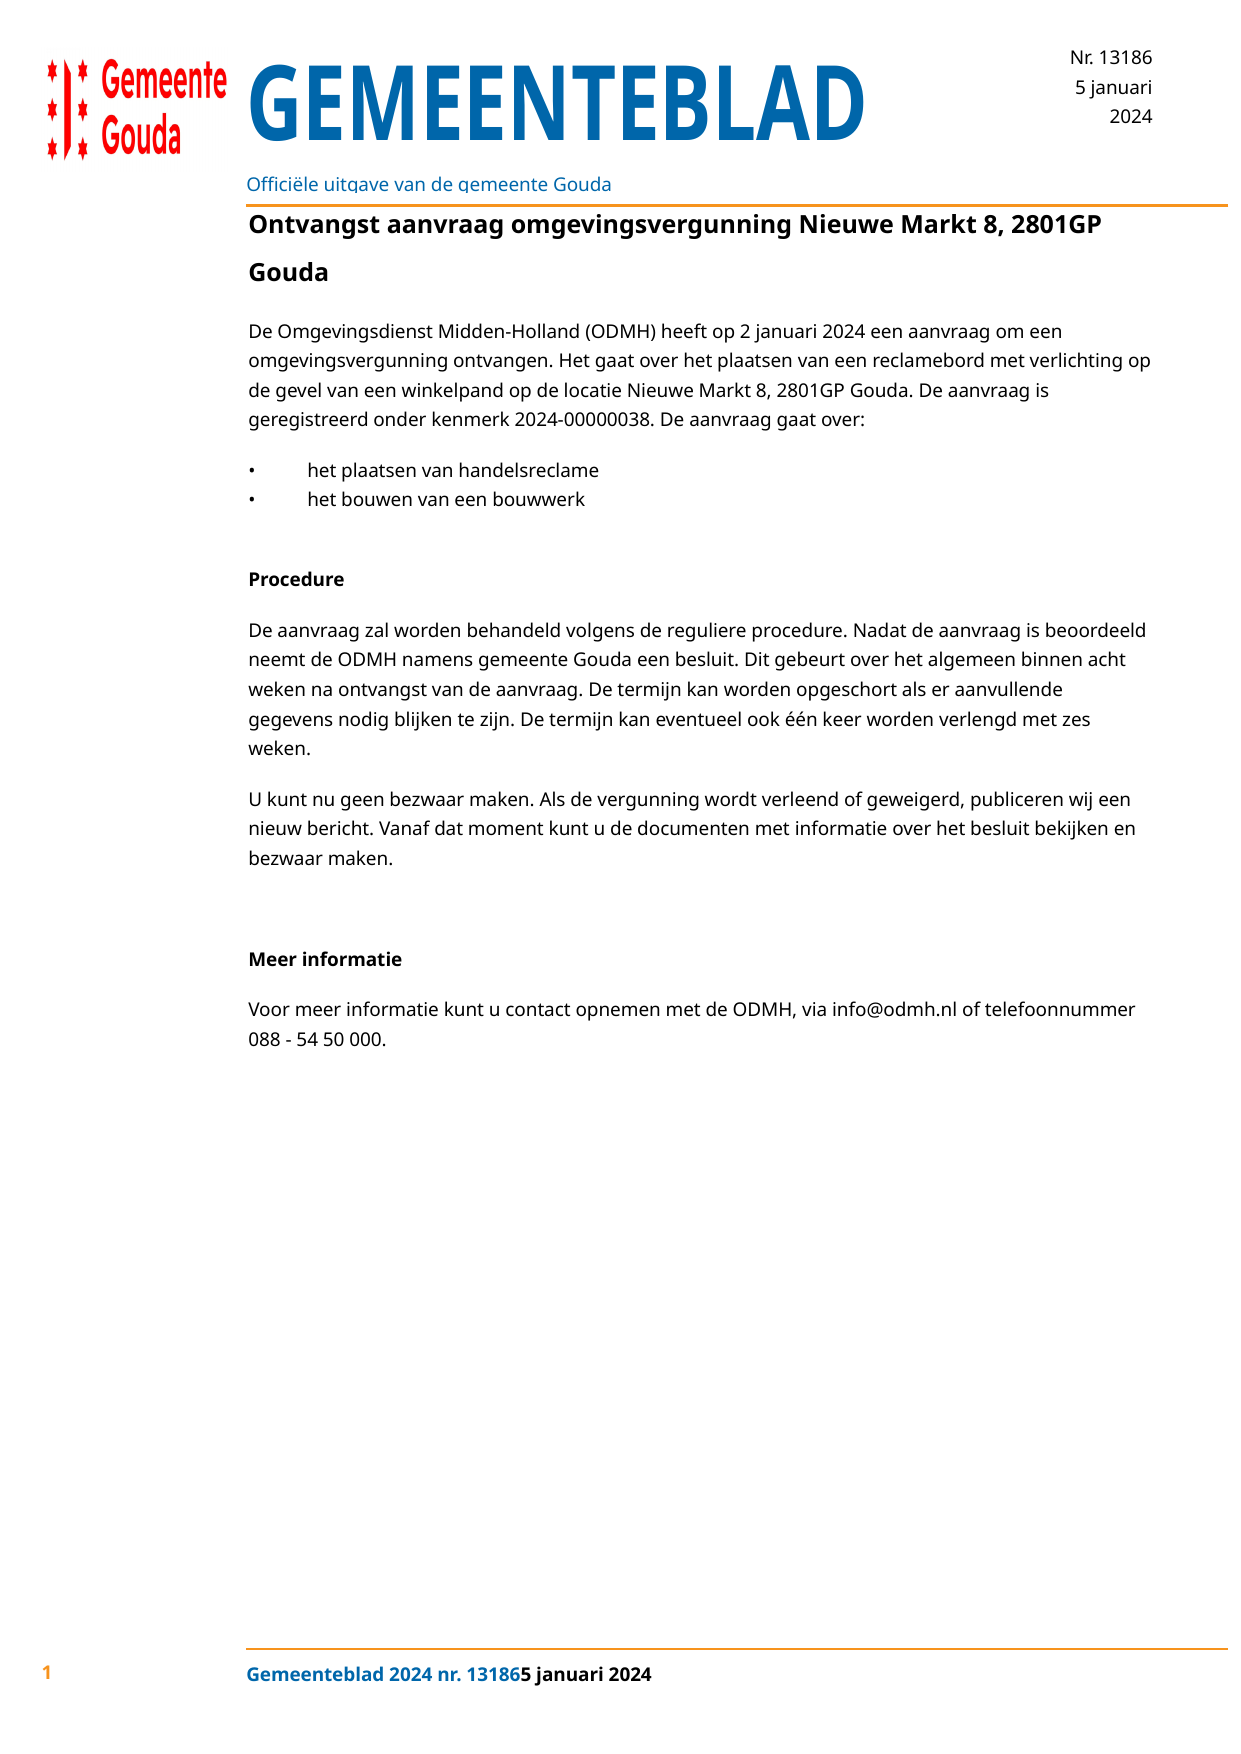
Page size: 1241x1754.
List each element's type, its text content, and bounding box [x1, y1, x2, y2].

list het plaatsen van handelsreclame [248, 457, 1152, 483]
text Meer informatie [248, 946, 1152, 972]
text De Omgevingsdienst Midden-Holland (ODMH) heeft op 2 januari 2024 een aanvraag om een omgevingsvergunning ontvangen. Het gaat over het plaatsen van een reclamebord met verlichting op de gevel van een winkelpand op de locatie Nieuwe Markt 8, 2801GP Gouda. De aanvraag is geregistreerd onder kenmerk 2024-00000038. De aanvraag gaat over: [248, 318, 1152, 432]
picture [41, 47, 231, 172]
list het bouwen van een bouwwerk [248, 487, 1152, 512]
text Ontvangst aanvraag omgevingsvergunning Nieuwe Markt 8, 2801GP Gouda [248, 207, 1152, 288]
text De aanvraag zal worden behandeld volgens de reguliere procedure. Nadat de aanvraag is beoordeeld neemt de ODMH namens gemeente Gouda een besluit. Dit gebeurt over het algemeen binnen acht weken na ontvangst van de aanvraag. De termijn kan worden opgeschort als er aanvullende gegevens nodig blijken te zijn. De termijn kan eventueel ook één keer worden verlengd met zes weken. [248, 617, 1152, 761]
text Procedure [248, 567, 1152, 592]
text Voor meer informatie kunt u contact opnemen met de ODMH, via info@odmh.nl of telefoonnummer 088 - 54 50 000. [248, 996, 1152, 1052]
text U kunt nu geen bezwaar maken. Als de vergunning wordt verleend of geweigerd, publiceren wij een nieuw bericht. Vanaf dat moment kunt u de documenten met informatie over het besluit bekijken en bezwaar maken. [248, 786, 1152, 871]
